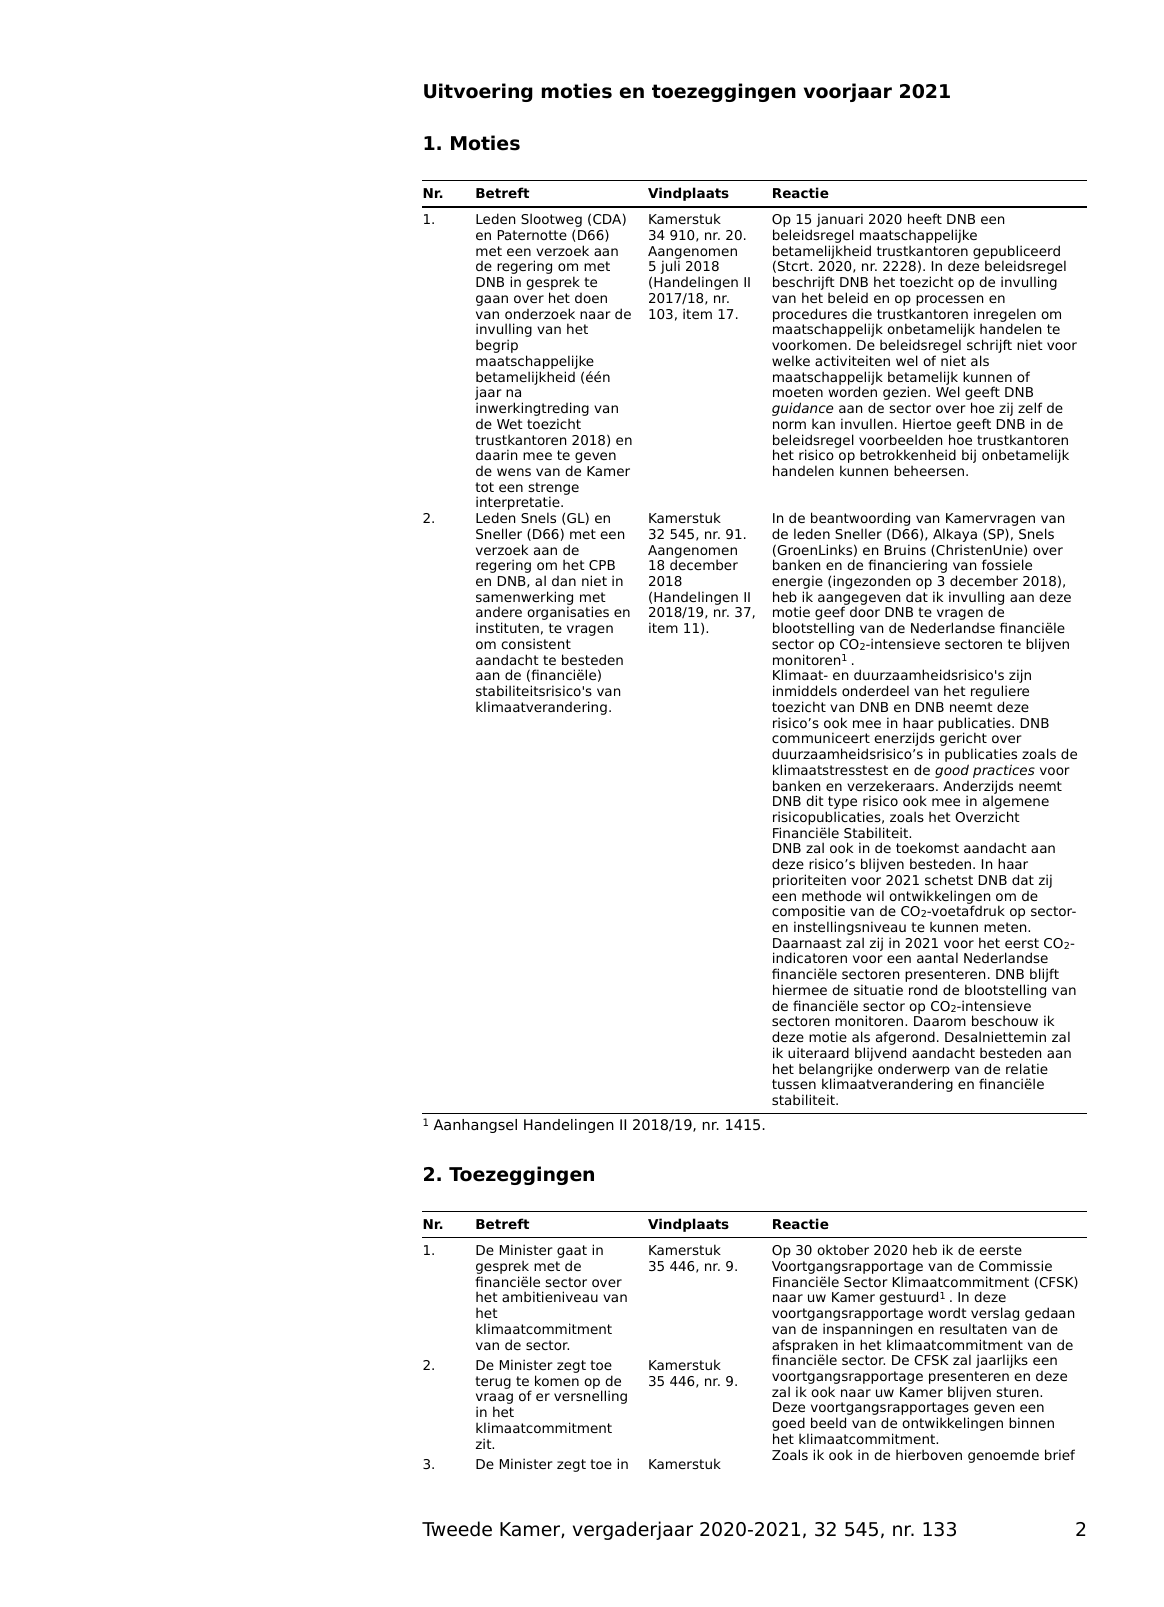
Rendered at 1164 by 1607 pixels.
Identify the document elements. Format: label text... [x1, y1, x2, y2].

table_cell Kamerstuk 32 545, nr. 91. Aangenomen 18 december 2018 (Handelingen II 2018/19, nr. 37, item 11). [642, 511, 766, 1113]
table_cell Kamerstuk [642, 1452, 766, 1473]
table_cell 1. [422, 1238, 469, 1353]
table_header Betreft [469, 1212, 642, 1237]
table_cell 3. [422, 1452, 469, 1473]
table_cell 2. [422, 1353, 469, 1452]
table_cell Op 30 oktober 2020 heb ik de eerste Voortgangsrapportage van de Commissie Financiële Sector Klimaatcommitment (CFSK) naar uw Kamer gestuurd1. In deze voortgangsrapportage wordt verslag gedaan van de inspanningen en resultaten van de afspraken in het klimaatcommitment van de financiële sector. De CFSK zal jaarlijks een voortgangsrapportage presenteren en deze zal ik ook naar uw Kamer blijven sturen. Deze voortgangsrapportages geven een goed beeld van de ontwikkelingen binnen het klimaatcommitment. Zoals ik ook in de hierboven genoemde brief [766, 1238, 1087, 1473]
table_cell Op 15 januari 2020 heeft DNB een beleidsregel maatschappelijke betamelijkheid trustkantoren gepubliceerd (Stcrt. 2020, nr. 2228). In deze beleidsregel beschrijft DNB het toezicht op de invulling van het beleid en op processen en procedures die trustkantoren inregelen om maatschappelijk onbetamelijk handelen te voorkomen. De beleidsregel schrijft niet voor welke activiteiten wel of niet als maatschappelijk betamelijk kunnen of moeten worden gezien. Wel geeft DNB guidance aan de sector over hoe zij zelf de norm kan invullen. Hiertoe geeft DNB in de beleidsregel voorbeelden hoe trustkantoren het risico op betrokkenheid bij onbetamelijk handelen kunnen beheersen. [766, 208, 1087, 511]
table_header Nr. [422, 181, 469, 206]
table_header Reactie [766, 1212, 1087, 1237]
table_header Nr. [422, 1212, 469, 1237]
subtitle 2. Toezeggingen [422, 1164, 1087, 1186]
table_header Betreft [469, 181, 642, 206]
table_cell Leden Slootweg (CDA) en Paternotte (D66) met een verzoek aan de regering om met DNB in gesprek te gaan over het doen van onderzoek naar de invulling van het begrip maatschappelijke betamelijkheid (één jaar na inwerkingtreding van de Wet toezicht trustkantoren 2018) en daarin mee te geven de wens van de Kamer tot een strenge interpretatie. [469, 208, 642, 511]
subtitle 1. Moties [422, 133, 1087, 155]
table_header Vindplaats [642, 181, 766, 206]
table_cell Kamerstuk 35 446, nr. 9. [642, 1353, 766, 1452]
table_header Reactie [766, 181, 1087, 206]
table_cell 1. [422, 208, 469, 511]
table_cell In de beantwoording van Kamervragen van de leden Sneller (D66), Alkaya (SP), Snels (GroenLinks) en Bruins (ChristenUnie) over banken en de financiering van fossiele energie (ingezonden op 3 december 2018), heb ik aangegeven dat ik invulling aan deze motie geef door DNB te vragen de blootstelling van de Nederlandse financiële sector op CO2-intensieve sectoren te blijven monitoren1. Klimaat- en duurzaamheidsrisico's zijn inmiddels onderdeel van het reguliere toezicht van DNB en DNB neemt deze risico’s ook mee in haar publicaties. DNB communiceert enerzijds gericht over duurzaamheidsrisico’s in publicaties zoals de klimaatstresstest en de good practices voor banken en verzekeraars. Anderzijds neemt DNB dit type risico ook mee in algemene risicopublicaties, zoals het Overzicht Financiële Stabiliteit. DNB zal ook in de toekomst aandacht aan deze risico’s blijven besteden. In haar prioriteiten voor 2021 schetst DNB dat zij een methode wil ontwikkelingen om de compositie van de CO2-voetafdruk op sector- en instellingsniveau te kunnen meten. Daarnaast zal zij in 2021 voor het eerst CO2-indicatoren voor een aantal Nederlandse financiële sectoren presenteren. DNB blijft hiermee de situatie rond de blootstelling van de financiële sector op CO2-intensieve sectoren monitoren. Daarom beschouw ik deze motie als afgerond. Desalniettemin zal ik uiteraard blijvend aandacht besteden aan het belangrijke onderwerp van de relatie tussen klimaatverandering en financiële stabiliteit. [766, 511, 1087, 1113]
table_header Vindplaats [642, 1212, 766, 1237]
table_cell De Minister zegt toe terug te komen op de vraag of er versnelling in het klimaatcommitment zit. [469, 1353, 642, 1452]
table_cell 1 Aanhangsel Handelingen II 2018/19, nr. 1415. [422, 1114, 1087, 1134]
table_cell Kamerstuk 34 910, nr. 20. Aangenomen 5 juli 2018 (Handelingen II 2017/18, nr. 103, item 17. [642, 208, 766, 511]
table_cell Leden Snels (GL) en Sneller (D66) met een verzoek aan de regering om het CPB en DNB, al dan niet in samenwerking met andere organisaties en instituten, te vragen om consistent aandacht te besteden aan de (financiële) stabiliteitsrisico's van klimaatverandering. [469, 511, 642, 1113]
table_cell De Minister zegt toe in [469, 1452, 642, 1473]
subtitle Uitvoering moties en toezeggingen voorjaar 2021 [422, 81, 1087, 103]
table_cell 2. [422, 511, 469, 1113]
table_cell Kamerstuk 35 446, nr. 9. [642, 1238, 766, 1353]
table_cell De Minister gaat in gesprek met de financiële sector over het ambitieniveau van het klimaatcommitment van de sector. [469, 1238, 642, 1353]
